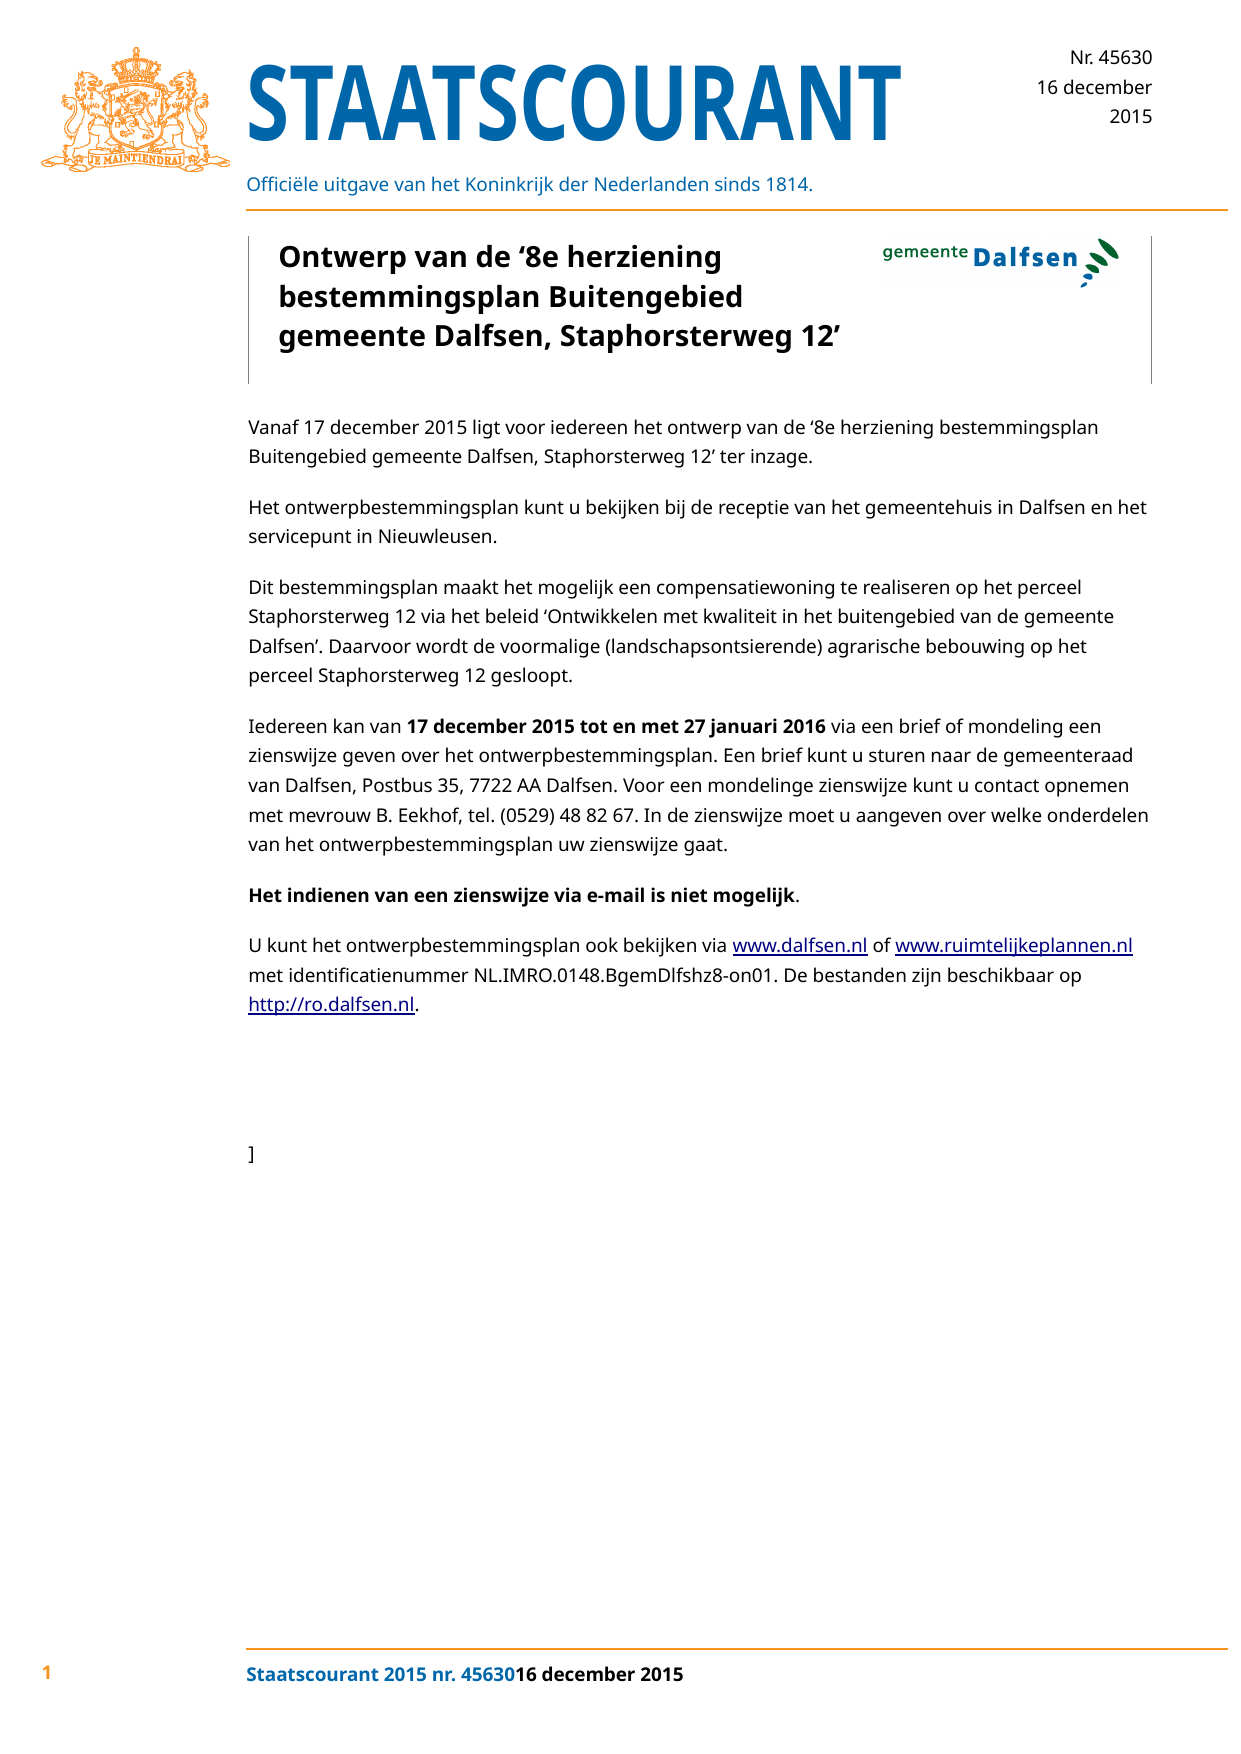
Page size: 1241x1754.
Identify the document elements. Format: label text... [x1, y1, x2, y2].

picture [41, 47, 231, 172]
text Het indienen van een zienswijze via e-mail is niet mogelijk. [248, 882, 1152, 908]
text Vanaf 17 december 2015 ligt voor iedereen het ontwerp van de ‘8e herziening bestemmingsplan Buitengebied gemeente Dalfsen, Staphorsterweg 12’ ter inzage. [248, 414, 1152, 469]
text Dit bestemmingsplan maakt het mogelijk een compensatiewoning te realiseren op het perceel Staphorsterweg 12 via het beleid ‘Ontwikkelen met kwaliteit in het buitengebied van de gemeente Dalfsen’. Daarvoor wordt de voormalige (landschapsontsierende) agrarische bebouwing op het perceel Staphorsterweg 12 gesloopt. [248, 574, 1152, 688]
table_header Ontwerp van de ‘8e herziening bestemmingsplan Buitengebied gemeente Dalfsen, Staphorsterweg 12’ [249, 236, 850, 384]
text ] [248, 1140, 1152, 1166]
table_header [850, 236, 1151, 384]
text Iedereen kan van 17 december 2015 tot en met 27 januari 2016 via een brief of mondeling een zienswijze geven over het ontwerpbestemmingsplan. Een brief kunt u sturen naar de gemeenteraad van Dalfsen, Postbus 35, 7722 AA Dalfsen. Voor een mondelinge zienswijze kunt u contact opnemen met mevrouw B. Eekhof, tel. (0529) 48 82 67. In de zienswijze moet u aangeven over welke onderdelen van het ontwerpbestemmingsplan uw zienswijze gaat. [248, 713, 1152, 857]
picture [882, 236, 1119, 289]
text U kunt het ontwerpbestemmingsplan ook bekijken via www.dalfsen.nl of www.ruimtelijkeplannen.nl met identificatienummer NL.IMRO.0148.BgemDlfshz8-on01. De bestanden zijn beschikbaar op http://ro.dalfsen.nl. [248, 932, 1152, 1017]
text Het ontwerpbestemmingsplan kunt u bekijken bij de receptie van het gemeentehuis in Dalfsen en het servicepunt in Nieuwleusen. [248, 494, 1152, 549]
